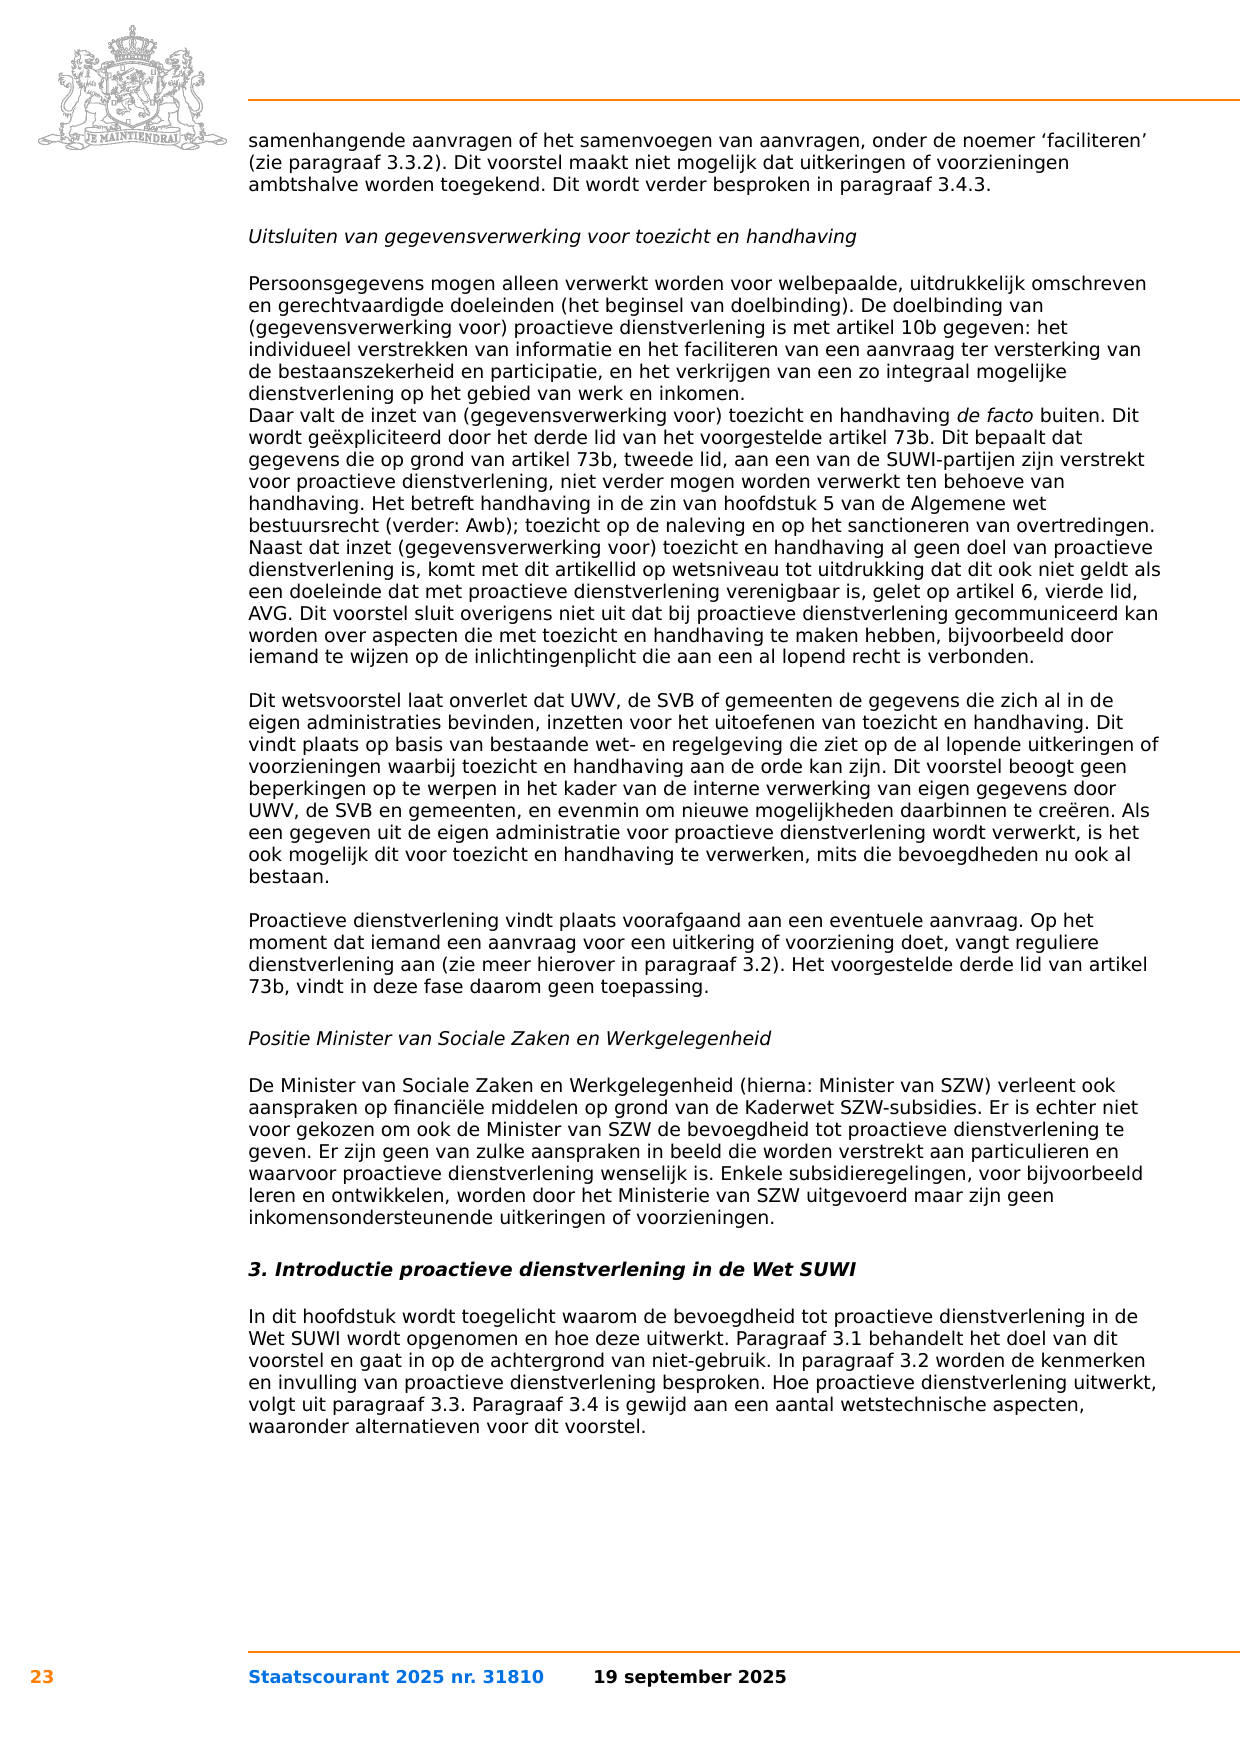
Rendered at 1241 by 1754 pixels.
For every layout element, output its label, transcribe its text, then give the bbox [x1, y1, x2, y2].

text Dit wetsvoorstel laat onverlet dat UWV, de SVB of gemeenten de gegevens die zich al in de eigen administraties bevinden, inzetten voor het uitoefenen van toezicht en handhaving. Dit vindt plaats op basis van bestaande wet- en regelgeving die ziet op de al lopende uitkeringen of voorzieningen waarbij toezicht en handhaving aan de orde kan zijn. Dit voorstel beoogt geen beperkingen op te werpen in het kader van de interne verwerking van eigen gegevens door UWV, de SVB en gemeenten, en evenmin om nieuwe mogelijkheden daarbinnen te creëren. Als een gegeven uit de eigen administratie voor proactieve dienstverlening wordt verwerkt, is het ook mogelijk dit voor toezicht en handhaving te verwerken, mits die bevoegdheden nu ook al bestaan. [248, 690, 1163, 888]
subtitle 3. Introductie proactieve dienstverlening in de Wet SUWI [248, 1259, 1163, 1281]
text Daar valt de inzet van (gegevensverwerking voor) toezicht en handhaving de facto buiten. Dit wordt geëxpliciteerd door het derde lid van het voorgestelde artikel 73b. Dit bepaalt dat gegevens die op grond van artikel 73b, tweede lid, aan een van de SUWI-partijen zijn verstrekt voor proactieve dienstverlening, niet verder mogen worden verwerkt ten behoeve van handhaving. Het betreft handhaving in de zin van hoofdstuk 5 van de Algemene wet bestuursrecht (verder: Awb); toezicht op de naleving en op het sanctioneren van overtredingen. Naast dat inzet (gegevensverwerking voor) toezicht en handhaving al geen doel van proactieve dienstverlening is, komt met dit artikellid op wetsniveau tot uitdrukking dat dit ook niet geldt als een doeleinde dat met proactieve dienstverlening verenigbaar is, gelet op artikel 6, vierde lid, AVG. Dit voorstel sluit overigens niet uit dat bij proactieve dienstverlening gecommuniceerd kan worden over aspecten die met toezicht en handhaving te maken hebben, bijvoorbeeld door iemand te wijzen op de inlichtingenplicht die aan een al lopend recht is verbonden. [248, 405, 1163, 668]
subtitle Positie Minister van Sociale Zaken en Werkgelegenheid [248, 1028, 1163, 1050]
text Proactieve dienstverlening vindt plaats voorafgaand aan een eventuele aanvraag. Op het moment dat iemand een aanvraag voor een uitkering of voorziening doet, vangt reguliere dienstverlening aan (zie meer hierover in paragraaf 3.2). Het voorgestelde derde lid van artikel 73b, vindt in deze fase daarom geen toepassing. [248, 910, 1163, 998]
text samenhangende aanvragen of het samenvoegen van aanvragen, onder de noemer ‘faciliteren’ (zie paragraaf 3.3.2). Dit voorstel maakt niet mogelijk dat uitkeringen of voorzieningen ambtshalve worden toegekend. Dit wordt verder besproken in paragraaf 3.4.3. [248, 130, 1163, 196]
subtitle Uitsluiten van gegevensverwerking voor toezicht en handhaving [248, 226, 1163, 248]
picture [38, 25, 227, 150]
text In dit hoofdstuk wordt toegelicht waarom de bevoegdheid tot proactieve dienstverlening in de Wet SUWI wordt opgenomen en hoe deze uitwerkt. Paragraaf 3.1 behandelt het doel van dit voorstel en gaat in op de achtergrond van niet-gebruik. In paragraaf 3.2 worden de kenmerken en invulling van proactieve dienstverlening besproken. Hoe proactieve dienstverlening uitwerkt, volgt uit paragraaf 3.3. Paragraaf 3.4 is gewijd aan een aantal wetstechnische aspecten, waaronder alternatieven voor dit voorstel. [248, 1306, 1163, 1438]
text De Minister van Sociale Zaken en Werkgelegenheid (hierna: Minister van SZW) verleent ook aanspraken op financiële middelen op grond van de Kaderwet SZW-subsidies. Er is echter niet voor gekozen om ook de Minister van SZW de bevoegdheid tot proactieve dienstverlening te geven. Er zijn geen van zulke aanspraken in beeld die worden verstrekt aan particulieren en waarvoor proactieve dienstverlening wenselijk is. Enkele subsidieregelingen, voor bijvoorbeeld leren en ontwikkelen, worden door het Ministerie van SZW uitgevoerd maar zijn geen inkomensondersteunende uitkeringen of voorzieningen. [248, 1075, 1163, 1229]
text Persoonsgegevens mogen alleen verwerkt worden voor welbepaalde, uitdrukkelijk omschreven en gerechtvaardigde doeleinden (het beginsel van doelbinding). De doelbinding van (gegevensverwerking voor) proactieve dienstverlening is met artikel 10b gegeven: het individueel verstrekken van informatie en het faciliteren van een aanvraag ter versterking van de bestaanszekerheid en participatie, en het verkrijgen van een zo integraal mogelijke dienstverlening op het gebied van werk en inkomen. [248, 273, 1163, 405]
